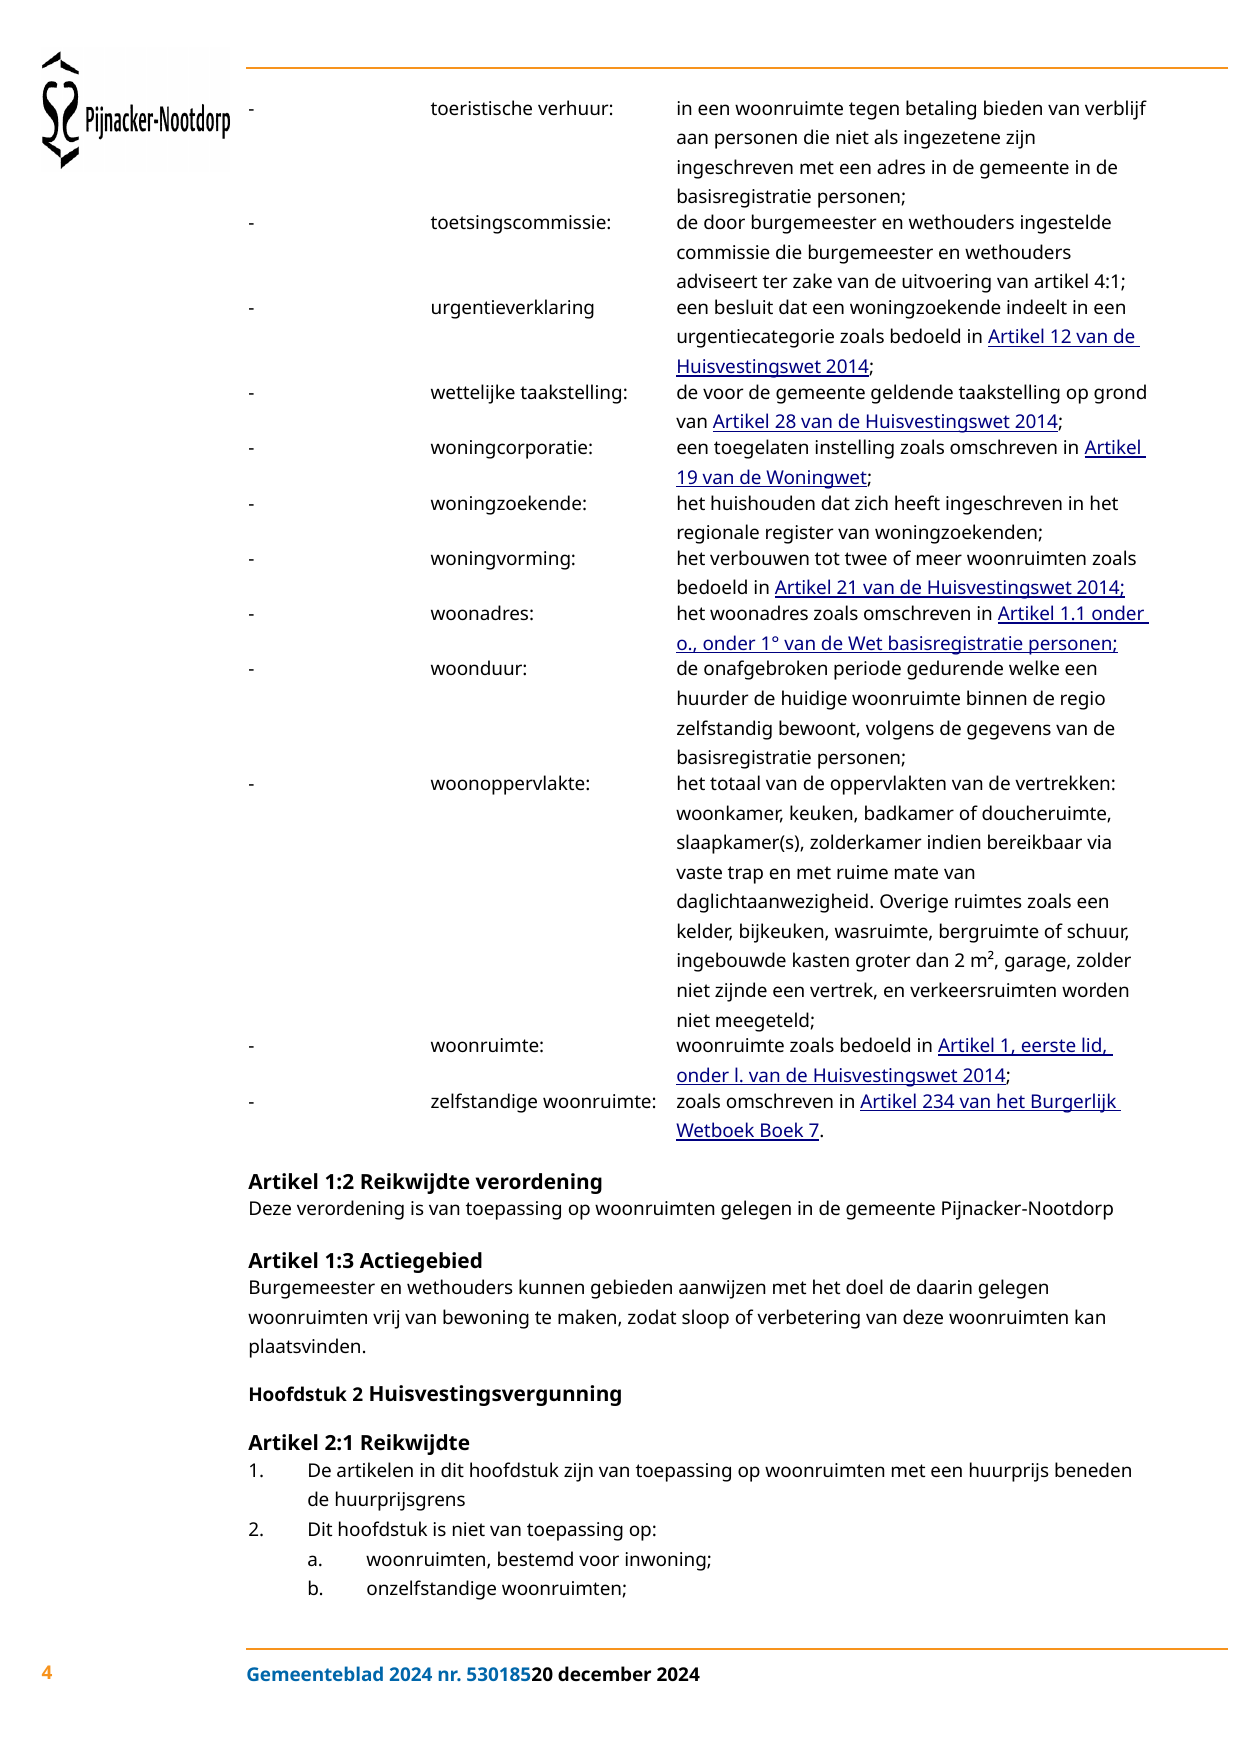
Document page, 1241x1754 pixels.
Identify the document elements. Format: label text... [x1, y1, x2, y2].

list Dit hoofdstuk is niet van toepassing op: [248, 1516, 1152, 1542]
table_cell woonduur: [430, 656, 676, 770]
table_cell - [248, 545, 430, 600]
table_cell een toegelaten instelling zoals omschreven in Artikel 19 van de Woningwet; [676, 434, 1152, 490]
table_cell - [248, 656, 430, 770]
table_cell - [248, 209, 430, 294]
text Burgemeester en wethouders kunnen gebieden aanwijzen met het doel de daarin gelegen woonruimten vrij van bewoning te maken, zodat sloop of verbetering van deze woonruimten kan plaatsvinden. [248, 1274, 1152, 1359]
table_cell woningvorming: [430, 545, 676, 600]
text Artikel 1:3 Actiegebied [248, 1246, 1152, 1274]
table_cell een besluit dat een woningzoekende indeelt in een urgentiecategorie zoals bedoeld in Artikel 12 van de Huisvestingswet 2014; [676, 294, 1152, 379]
table_cell de door burgemeester en wethouders ingestelde commissie die burgemeester en wethouders adviseert ter zake van de uitvoering van artikel 4:1; [676, 209, 1152, 294]
table_cell toeristische verhuur: [430, 95, 676, 209]
table_cell woonadres: [430, 600, 676, 656]
table_cell zoals omschreven in Artikel 234 van het Burgerlijk Wetboek Boek 7. [676, 1088, 1152, 1143]
text Artikel 2:1 Reikwijdte [248, 1428, 1152, 1457]
table_cell - [248, 490, 430, 545]
text Hoofdstuk 2 Huisvestingsvergunning [248, 1379, 1152, 1408]
table_cell zelfstandige woonruimte: [430, 1088, 676, 1143]
table_cell het verbouwen tot twee of meer woonruimten zoals bedoeld in Artikel 21 van de Huisvestingswet 2014; [676, 545, 1152, 600]
table_cell - [248, 1033, 430, 1088]
table_cell - [248, 1088, 430, 1143]
list onzelfstandige woonruimten; [307, 1575, 1152, 1601]
table_cell - [248, 379, 430, 434]
table_cell het huishouden dat zich heeft ingeschreven in het regionale register van woningzoekenden; [676, 490, 1152, 545]
table_cell de voor de gemeente geldende taakstelling op grond van Artikel 28 van de Huisvestingswet 2014; [676, 379, 1152, 434]
list woonruimten, bestemd voor inwoning; [307, 1546, 1152, 1571]
text Deze verordening is van toepassing op woonruimten gelegen in de gemeente Pijnacker-Nootdorp [248, 1196, 1152, 1221]
table_cell woonruimte zoals bedoeld in Artikel 1, eerste lid, onder l. van de Huisvestingswet 2014; [676, 1033, 1152, 1088]
table_cell woningcorporatie: [430, 434, 676, 490]
text Artikel 1:2 Reikwijdte verordening [248, 1167, 1152, 1196]
table_cell - [248, 434, 430, 490]
table_cell - [248, 600, 430, 656]
table_cell - [248, 95, 430, 209]
table_cell de onafgebroken periode gedurende welke een huurder de huidige woonruimte binnen de regio zelfstandig bewoont, volgens de gegevens van de basisregistratie personen; [676, 656, 1152, 770]
table_cell woonruimte: [430, 1033, 676, 1088]
table_cell het totaal van de oppervlakten van de vertrekken: woonkamer, keuken, badkamer of doucheruimte, slaapkamer(s), zolderkamer indien bereikbaar via vaste trap en met ruime mate van daglichtaanwezigheid. Overige ruimtes zoals een kelder, bijkeuken, wasruimte, bergruimte of schuur, ingebouwde kasten groter dan 2 m², garage, zolder niet zijnde een vertrek, en verkeersruimten worden niet meegeteld; [676, 770, 1152, 1032]
table_cell in een woonruimte tegen betaling bieden van verblijf aan personen die niet als ingezetene zijn ingeschreven met een adres in de gemeente in de basisregistratie personen; [676, 95, 1152, 209]
table_cell wettelijke taakstelling: [430, 379, 676, 434]
table_cell urgentieverklaring [430, 294, 676, 379]
table_cell het woonadres zoals omschreven in Artikel 1.1 onder o., onder 1° van de Wet basisregistratie personen; [676, 600, 1152, 656]
table_cell - [248, 770, 430, 1032]
table_cell toetsingscommissie: [430, 209, 676, 294]
list De artikelen in dit hoofdstuk zijn van toepassing op woonruimten met een huurprijs beneden de huurprijsgrens [248, 1457, 1152, 1512]
table_cell woningzoekende: [430, 490, 676, 545]
table_cell woonoppervlakte: [430, 770, 676, 1032]
table_cell - [248, 294, 430, 379]
picture [41, 47, 231, 172]
